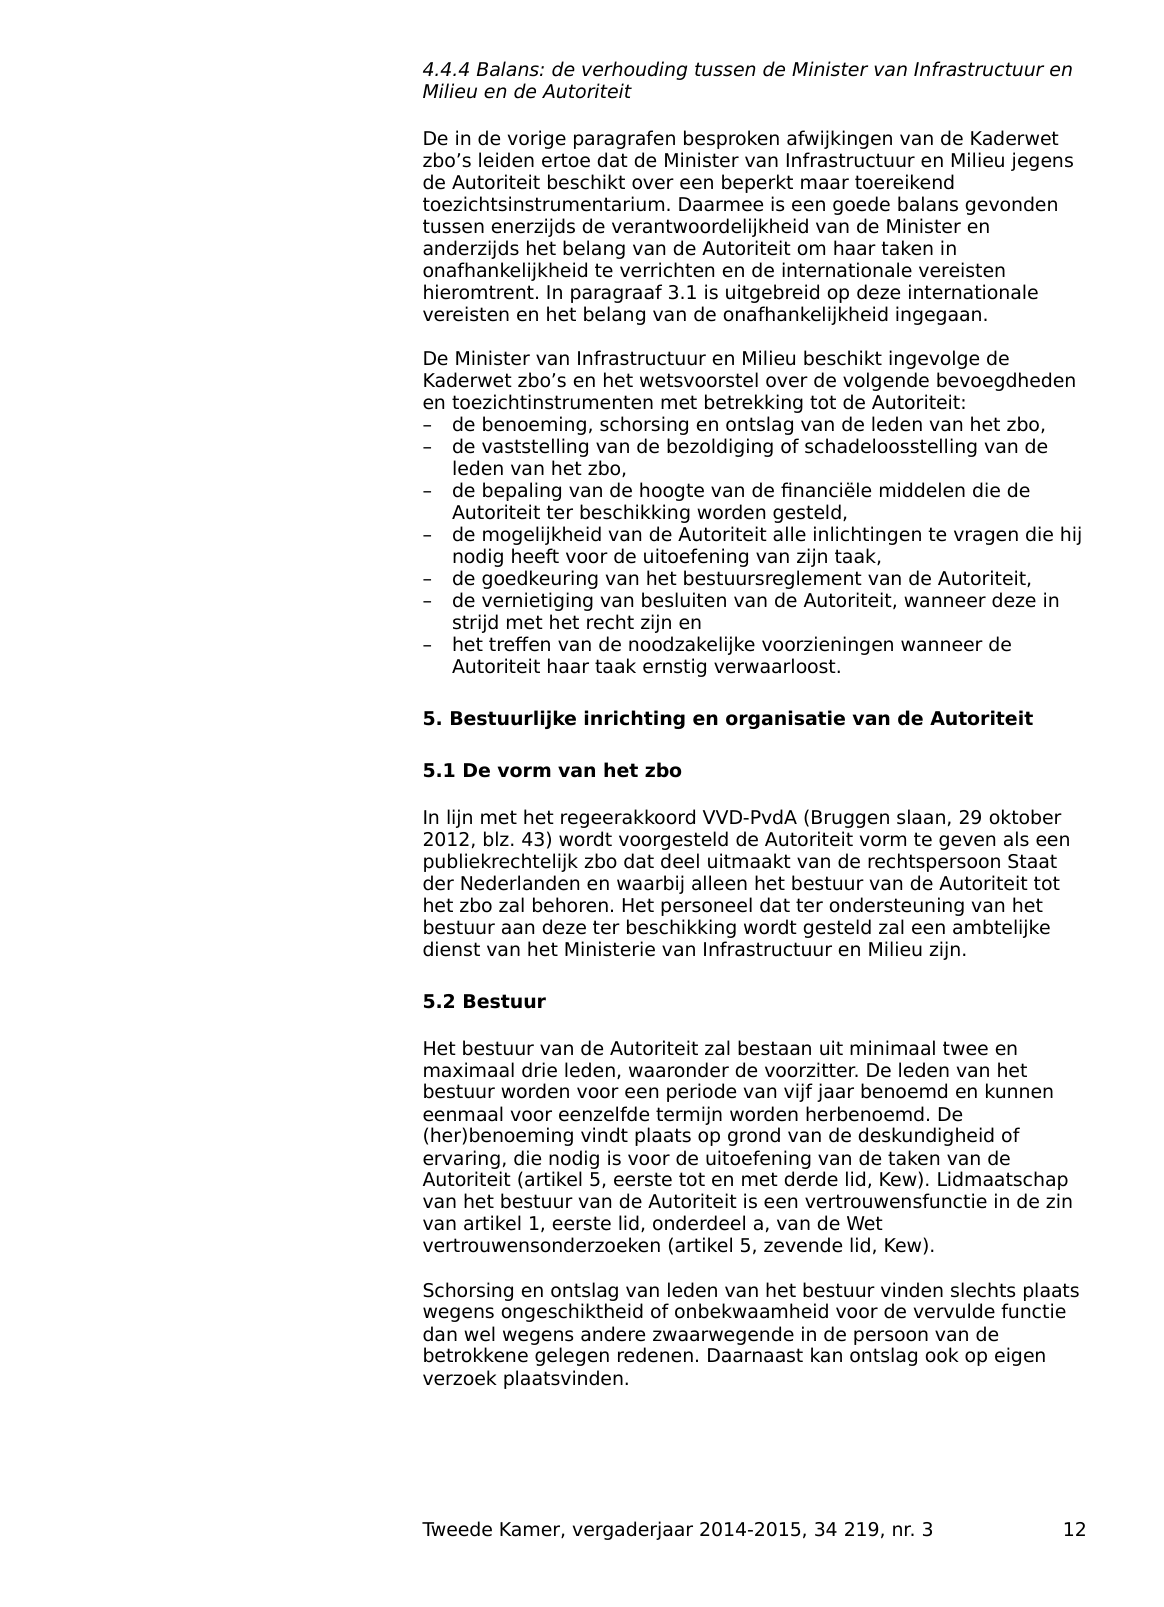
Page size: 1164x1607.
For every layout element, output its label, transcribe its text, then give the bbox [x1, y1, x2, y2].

text Het bestuur van de Autoriteit zal bestaan uit minimaal twee en maximaal drie leden, waaronder de voorzitter. De leden van het bestuur worden voor een periode van vijf jaar benoemd en kunnen eenmaal voor eenzelfde termijn worden herbenoemd. De (her)benoeming vindt plaats op grond van de deskundigheid of ervaring, die nodig is voor de uitoefening van de taken van de Autoriteit (artikel 5, eerste tot en met derde lid, Kew). Lidmaatschap van het bestuur van de Autoriteit is een vertrouwensfunctie in de zin van artikel 1, eerste lid, onderdeel a, van de Wet vertrouwensonderzoeken (artikel 5, zevende lid, Kew). [422, 1037, 1087, 1257]
text In lijn met het regeerakkoord VVD-PvdA (Bruggen slaan, 29 oktober 2012, blz. 43) wordt voorgesteld de Autoriteit vorm te geven als een publiekrechtelijk zbo dat deel uitmaakt van de rechtspersoon Staat der Nederlanden en waarbij alleen het bestuur van de Autoriteit tot het zbo zal behoren. Het personeel dat ter ondersteuning van het bestuur aan deze ter beschikking wordt gesteld zal een ambtelijke dienst van het Ministerie van Infrastructuur en Milieu zijn. [422, 807, 1087, 961]
text – de mogelijkheid van de Autoriteit alle inlichtingen te vragen die hij nodig heeft voor de uitoefening van zijn taak, [422, 524, 1087, 568]
text De in de vorige paragrafen besproken afwijkingen van de Kaderwet zbo’s leiden ertoe dat de Minister van Infrastructuur en Milieu jegens de Autoriteit beschikt over een beperkt maar toereikend toezichtsinstrumentarium. Daarmee is een goede balans gevonden tussen enerzijds de verantwoordelijkheid van de Minister en anderzijds het belang van de Autoriteit om haar taken in onafhankelijkheid te verrichten en de internationale vereisten hieromtrent. In paragraaf 3.1 is uitgebreid op deze internationale vereisten en het belang van de onafhankelijkheid ingegaan. [422, 128, 1087, 326]
subtitle 5.1 De vorm van het zbo [422, 760, 1087, 782]
text – het treffen van de noodzakelijke voorzieningen wanneer de Autoriteit haar taak ernstig verwaarloost. [422, 634, 1087, 678]
subtitle 4.4.4 Balans: de verhouding tussen de Minister van Infrastructuur en Milieu en de Autoriteit [422, 59, 1087, 103]
text – de goedkeuring van het bestuursreglement van de Autoriteit, [422, 568, 1087, 590]
text – de vernietiging van besluiten van de Autoriteit, wanneer deze in strijd met het recht zijn en [422, 590, 1087, 634]
subtitle 5. Bestuurlijke inrichting en organisatie van de Autoriteit [422, 708, 1087, 730]
text – de bepaling van de hoogte van de financiële middelen die de Autoriteit ter beschikking worden gesteld, [422, 480, 1087, 524]
text Schorsing en ontslag van leden van het bestuur vinden slechts plaats wegens ongeschiktheid of onbekwaamheid voor de vervulde functie dan wel wegens andere zwaarwegende in de persoon van de betrokkene gelegen redenen. Daarnaast kan ontslag ook op eigen verzoek plaatsvinden. [422, 1279, 1087, 1389]
subtitle 5.2 Bestuur [422, 991, 1087, 1012]
text – de vaststelling van de bezoldiging of schadeloosstelling van de leden van het zbo, [422, 436, 1087, 480]
text De Minister van Infrastructuur en Milieu beschikt ingevolge de Kaderwet zbo’s en het wetsvoorstel over de volgende bevoegdheden en toezichtinstrumenten met betrekking tot de Autoriteit: [422, 348, 1087, 414]
text – de benoeming, schorsing en ontslag van de leden van het zbo, [422, 414, 1087, 436]
